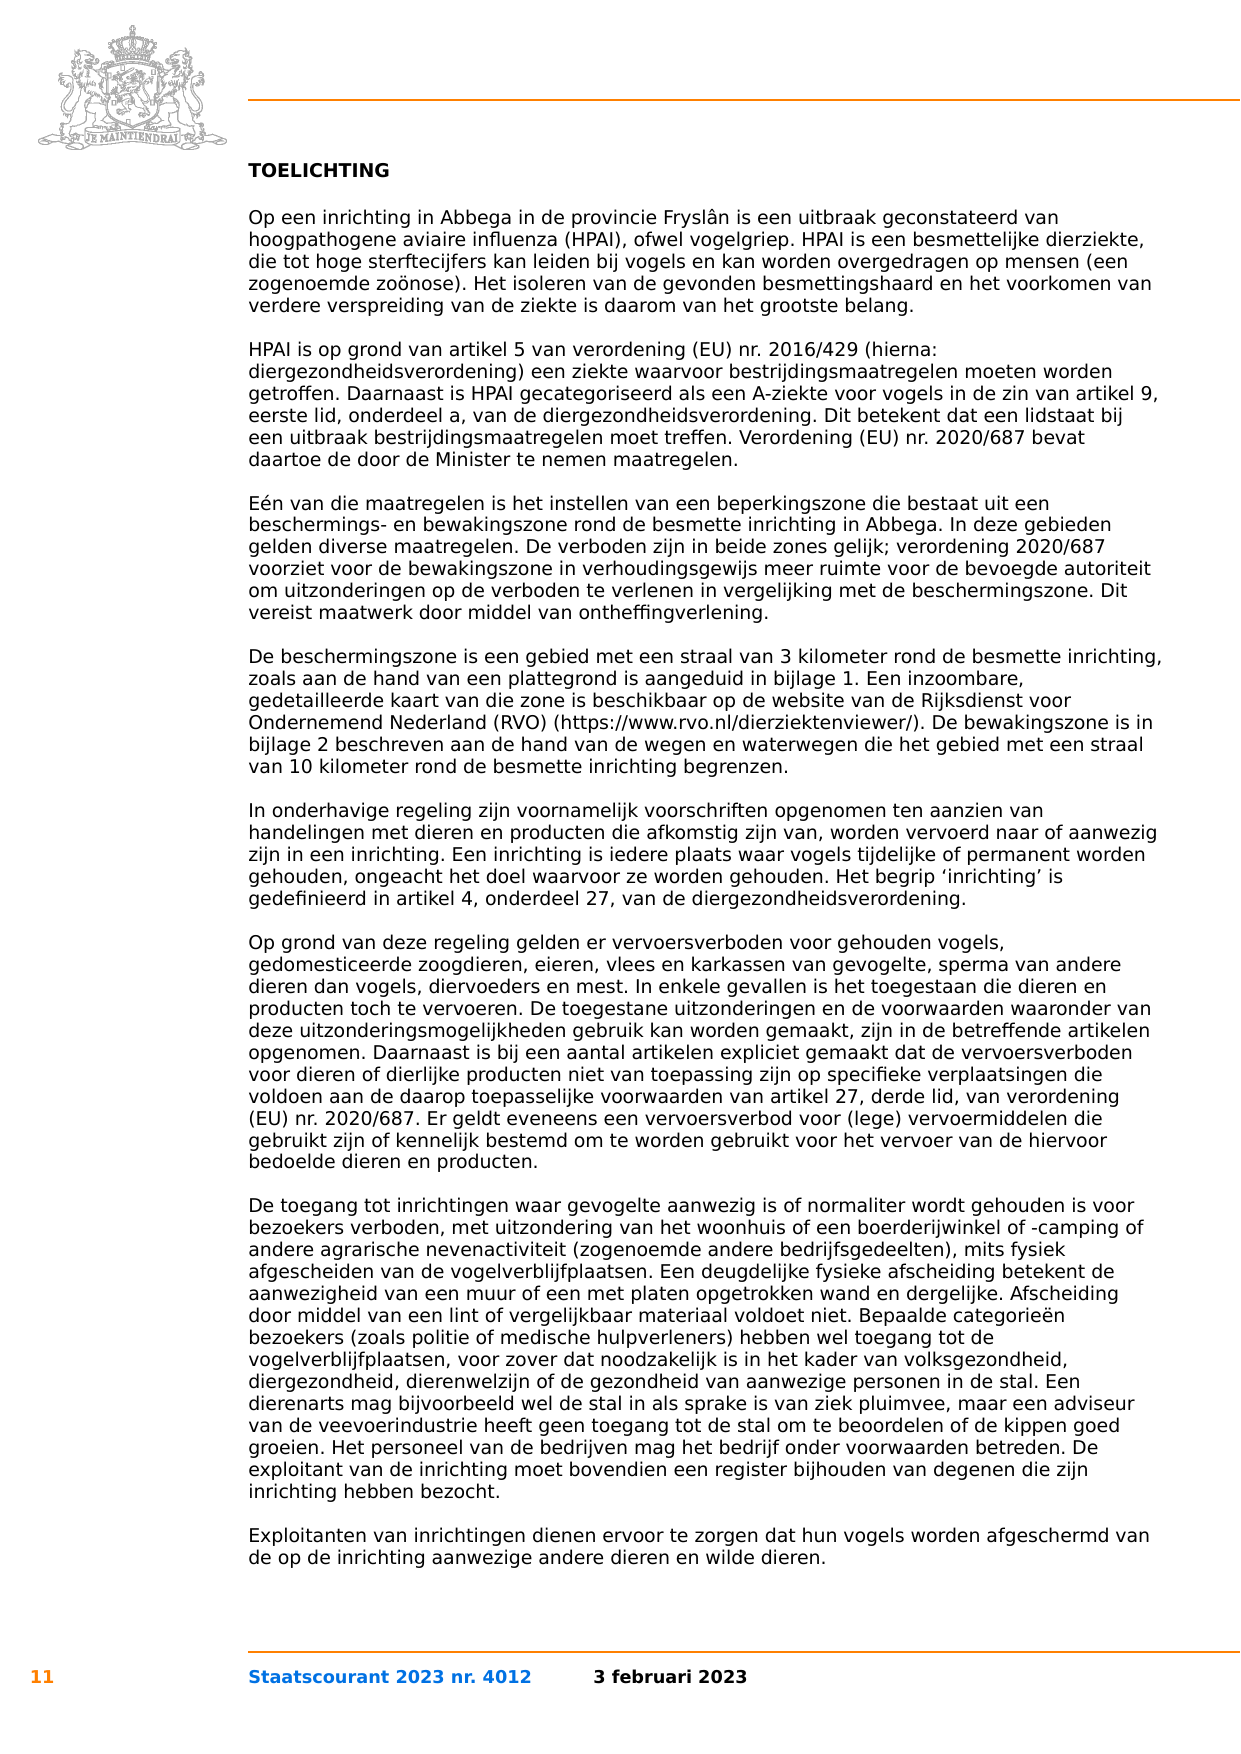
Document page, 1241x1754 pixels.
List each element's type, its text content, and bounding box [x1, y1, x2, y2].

text Eén van die maatregelen is het instellen van een beperkingszone die bestaat uit een beschermings- en bewakingszone rond de besmette inrichting in Abbega. In deze gebieden gelden diverse maatregelen. De verboden zijn in beide zones gelijk; verordening 2020/687 voorziet voor de bewakingszone in verhoudingsgewijs meer ruimte voor de bevoegde autoriteit om uitzonderingen op de verboden te verlenen in vergelijking met de beschermingszone. Dit vereist maatwerk door middel van ontheffingverlening. [248, 492, 1163, 624]
text Op grond van deze regeling gelden er vervoersverboden voor gehouden vogels, gedomesticeerde zoogdieren, eieren, vlees en karkassen van gevogelte, sperma van andere dieren dan vogels, diervoeders en mest. In enkele gevallen is het toegestaan die dieren en producten toch te vervoeren. De toegestane uitzonderingen en de voorwaarden waaronder van deze uitzonderingsmogelijkheden gebruik kan worden gemaakt, zijn in de betreffende artikelen opgenomen. Daarnaast is bij een aantal artikelen expliciet gemaakt dat de vervoersverboden voor dieren of dierlijke producten niet van toepassing zijn op specifieke verplaatsingen die voldoen aan de daarop toepasselijke voorwaarden van artikel 27, derde lid, van verordening (EU) nr. 2020/687. Er geldt eveneens een vervoersverbod voor (lege) vervoermiddelen die gebruikt zijn of kennelijk bestemd om te worden gebruikt voor het vervoer van de hiervoor bedoelde dieren en producten. [248, 932, 1163, 1173]
picture [38, 25, 227, 150]
text De toegang tot inrichtingen waar gevogelte aanwezig is of normaliter wordt gehouden is voor bezoekers verboden, met uitzondering van het woonhuis of een boerderijwinkel of -camping of andere agrarische nevenactiviteit (zogenoemde andere bedrijfsgedeelten), mits fysiek afgescheiden van de vogelverblijfplaatsen. Een deugdelijke fysieke afscheiding betekent de aanwezigheid van een muur of een met platen opgetrokken wand en dergelijke. Afscheiding door middel van een lint of vergelijkbaar materiaal voldoet niet. Bepaalde categorieën bezoekers (zoals politie of medische hulpverleners) hebben wel toegang tot de vogelverblijfplaatsen, voor zover dat noodzakelijk is in het kader van volksgezondheid, diergezondheid, dierenwelzijn of de gezondheid van aanwezige personen in de stal. Een dierenarts mag bijvoorbeeld wel de stal in als sprake is van ziek pluimvee, maar een adviseur van de veevoerindustrie heeft geen toegang tot de stal om te beoordelen of de kippen goed groeien. Het personeel van de bedrijven mag het bedrijf onder voorwaarden betreden. De exploitant van de inrichting moet bovendien een register bijhouden van degenen die zijn inrichting hebben bezocht. [248, 1195, 1163, 1503]
text Op een inrichting in Abbega in de provincie Fryslân is een uitbraak geconstateerd van hoogpathogene aviaire influenza (HPAI), ofwel vogelgriep. HPAI is een besmettelijke dierziekte, die tot hoge sterftecijfers kan leiden bij vogels en kan worden overgedragen op mensen (een zogenoemde zoönose). Het isoleren van de gevonden besmettingshaard en het voorkomen van verdere verspreiding van de ziekte is daarom van het grootste belang. [248, 207, 1163, 317]
text In onderhavige regeling zijn voornamelijk voorschriften opgenomen ten aanzien van handelingen met dieren en producten die afkomstig zijn van, worden vervoerd naar of aanwezig zijn in een inrichting. Een inrichting is iedere plaats waar vogels tijdelijke of permanent worden gehouden, ongeacht het doel waarvoor ze worden gehouden. Het begrip ‘inrichting’ is gedefinieerd in artikel 4, onderdeel 27, van de diergezondheidsverordening. [248, 800, 1163, 910]
text Exploitanten van inrichtingen dienen ervoor te zorgen dat hun vogels worden afgeschermd van de op de inrichting aanwezige andere dieren en wilde dieren. [248, 1525, 1163, 1569]
subtitle TOELICHTING [248, 160, 1163, 182]
text HPAI is op grond van artikel 5 van verordening (EU) nr. 2016/429 (hierna: diergezondheidsverordening) een ziekte waarvoor bestrijdingsmaatregelen moeten worden getroffen. Daarnaast is HPAI gecategoriseerd als een A-ziekte voor vogels in de zin van artikel 9, eerste lid, onderdeel a, van de diergezondheidsverordening. Dit betekent dat een lidstaat bij een uitbraak bestrijdingsmaatregelen moet treffen. Verordening (EU) nr. 2020/687 bevat daartoe de door de Minister te nemen maatregelen. [248, 339, 1163, 471]
text De beschermingszone is een gebied met een straal van 3 kilometer rond de besmette inrichting, zoals aan de hand van een plattegrond is aangeduid in bijlage 1. Een inzoombare, gedetailleerde kaart van die zone is beschikbaar op de website van de Rijksdienst voor Ondernemend Nederland (RVO) (https://www.rvo.nl/dierziektenviewer/). De bewakingszone is in bijlage 2 beschreven aan de hand van de wegen en waterwegen die het gebied met een straal van 10 kilometer rond de besmette inrichting begrenzen. [248, 646, 1163, 778]
